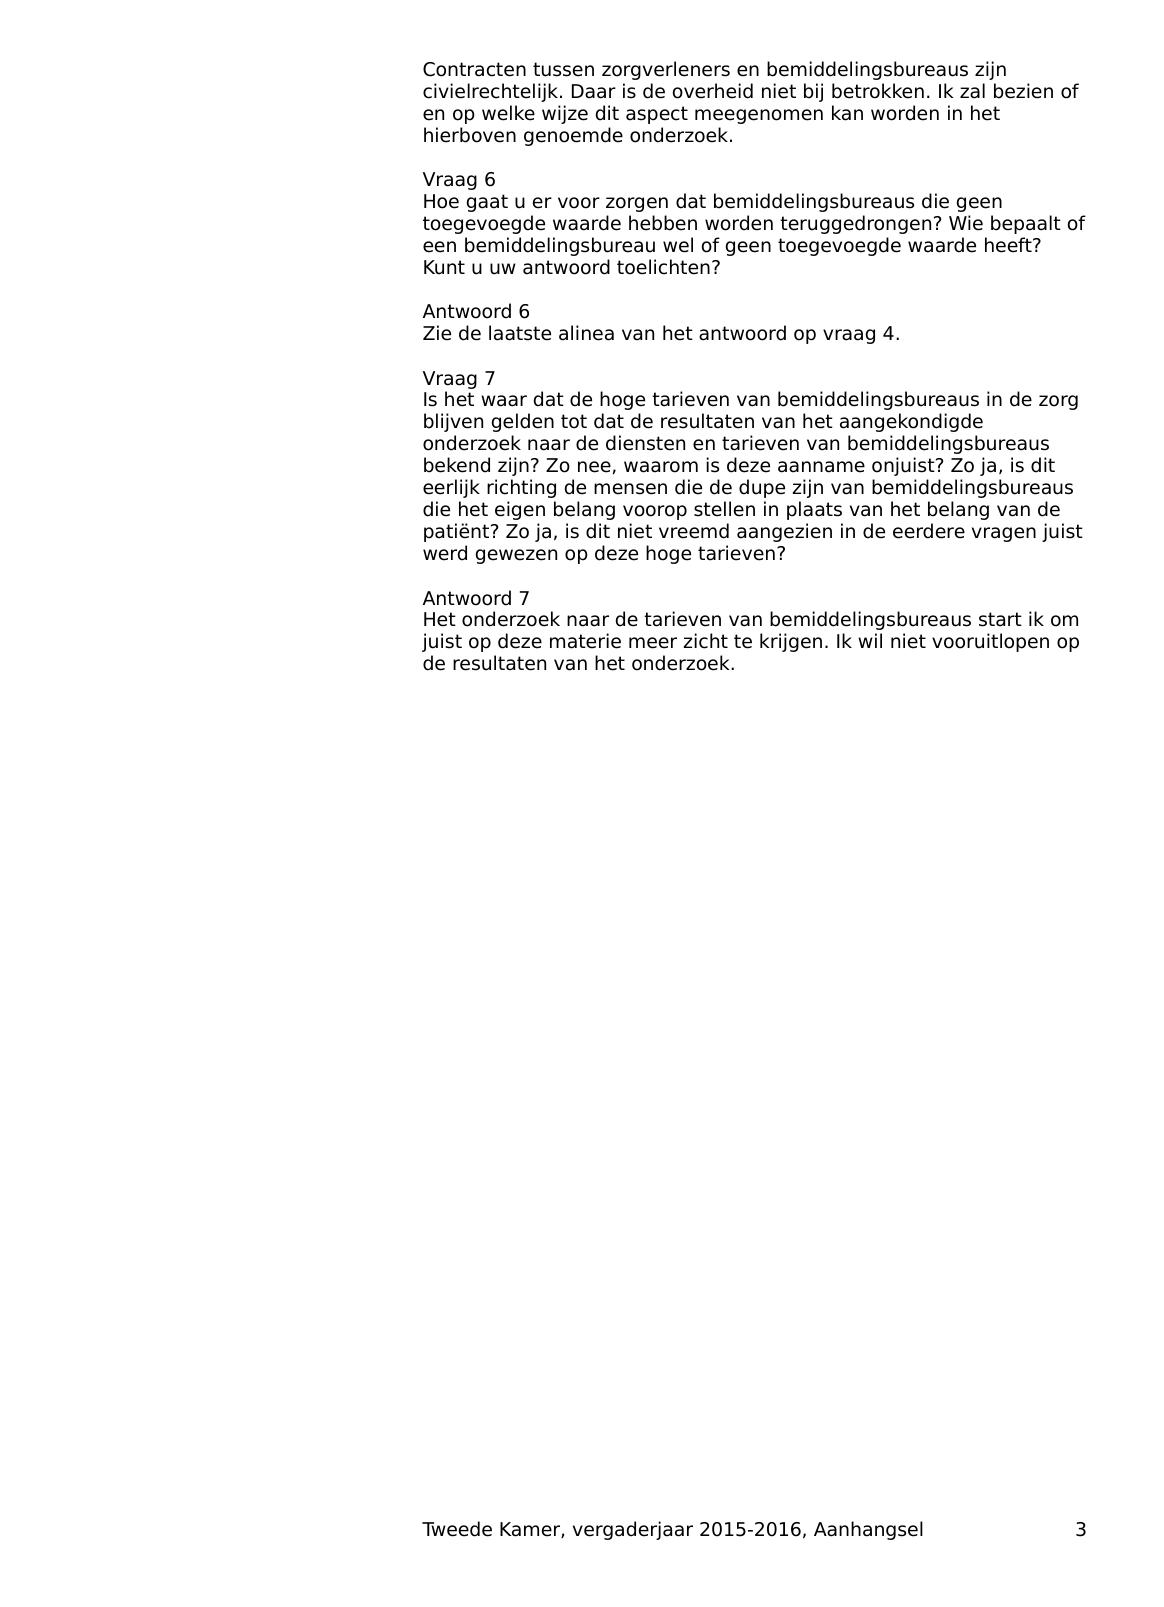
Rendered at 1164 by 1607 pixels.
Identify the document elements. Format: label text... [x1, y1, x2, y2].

text Zie de laatste alinea van het antwoord op vraag 4. [422, 323, 1087, 345]
text Contracten tussen zorgverleners en bemiddelingsbureaus zijn civielrechtelijk. Daar is de overheid niet bij betrokken. Ik zal bezien of en op welke wijze dit aspect meegenomen kan worden in het hierboven genoemde onderzoek. [422, 59, 1087, 147]
text Vraag 7 [422, 367, 1087, 389]
text Hoe gaat u er voor zorgen dat bemiddelingsbureaus die geen toegevoegde waarde hebben worden teruggedrongen? Wie bepaalt of een bemiddelingsbureau wel of geen toegevoegde waarde heeft? Kunt u uw antwoord toelichten? [422, 191, 1087, 279]
text Is het waar dat de hoge tarieven van bemiddelingsbureaus in de zorg blijven gelden tot dat de resultaten van het aangekondigde onderzoek naar de diensten en tarieven van bemiddelingsbureaus bekend zijn? Zo nee, waarom is deze aanname onjuist? Zo ja, is dit eerlijk richting de mensen die de dupe zijn van bemiddelingsbureaus die het eigen belang voorop stellen in plaats van het belang van de patiënt? Zo ja, is dit niet vreemd aangezien in de eerdere vragen juist werd gewezen op deze hoge tarieven? [422, 389, 1087, 565]
text Antwoord 7 [422, 587, 1087, 609]
text Antwoord 6 [422, 301, 1087, 323]
text Het onderzoek naar de tarieven van bemiddelingsbureaus start ik om juist op deze materie meer zicht te krijgen. Ik wil niet vooruitlopen op de resultaten van het onderzoek. [422, 609, 1087, 675]
text Vraag 6 [422, 169, 1087, 191]
